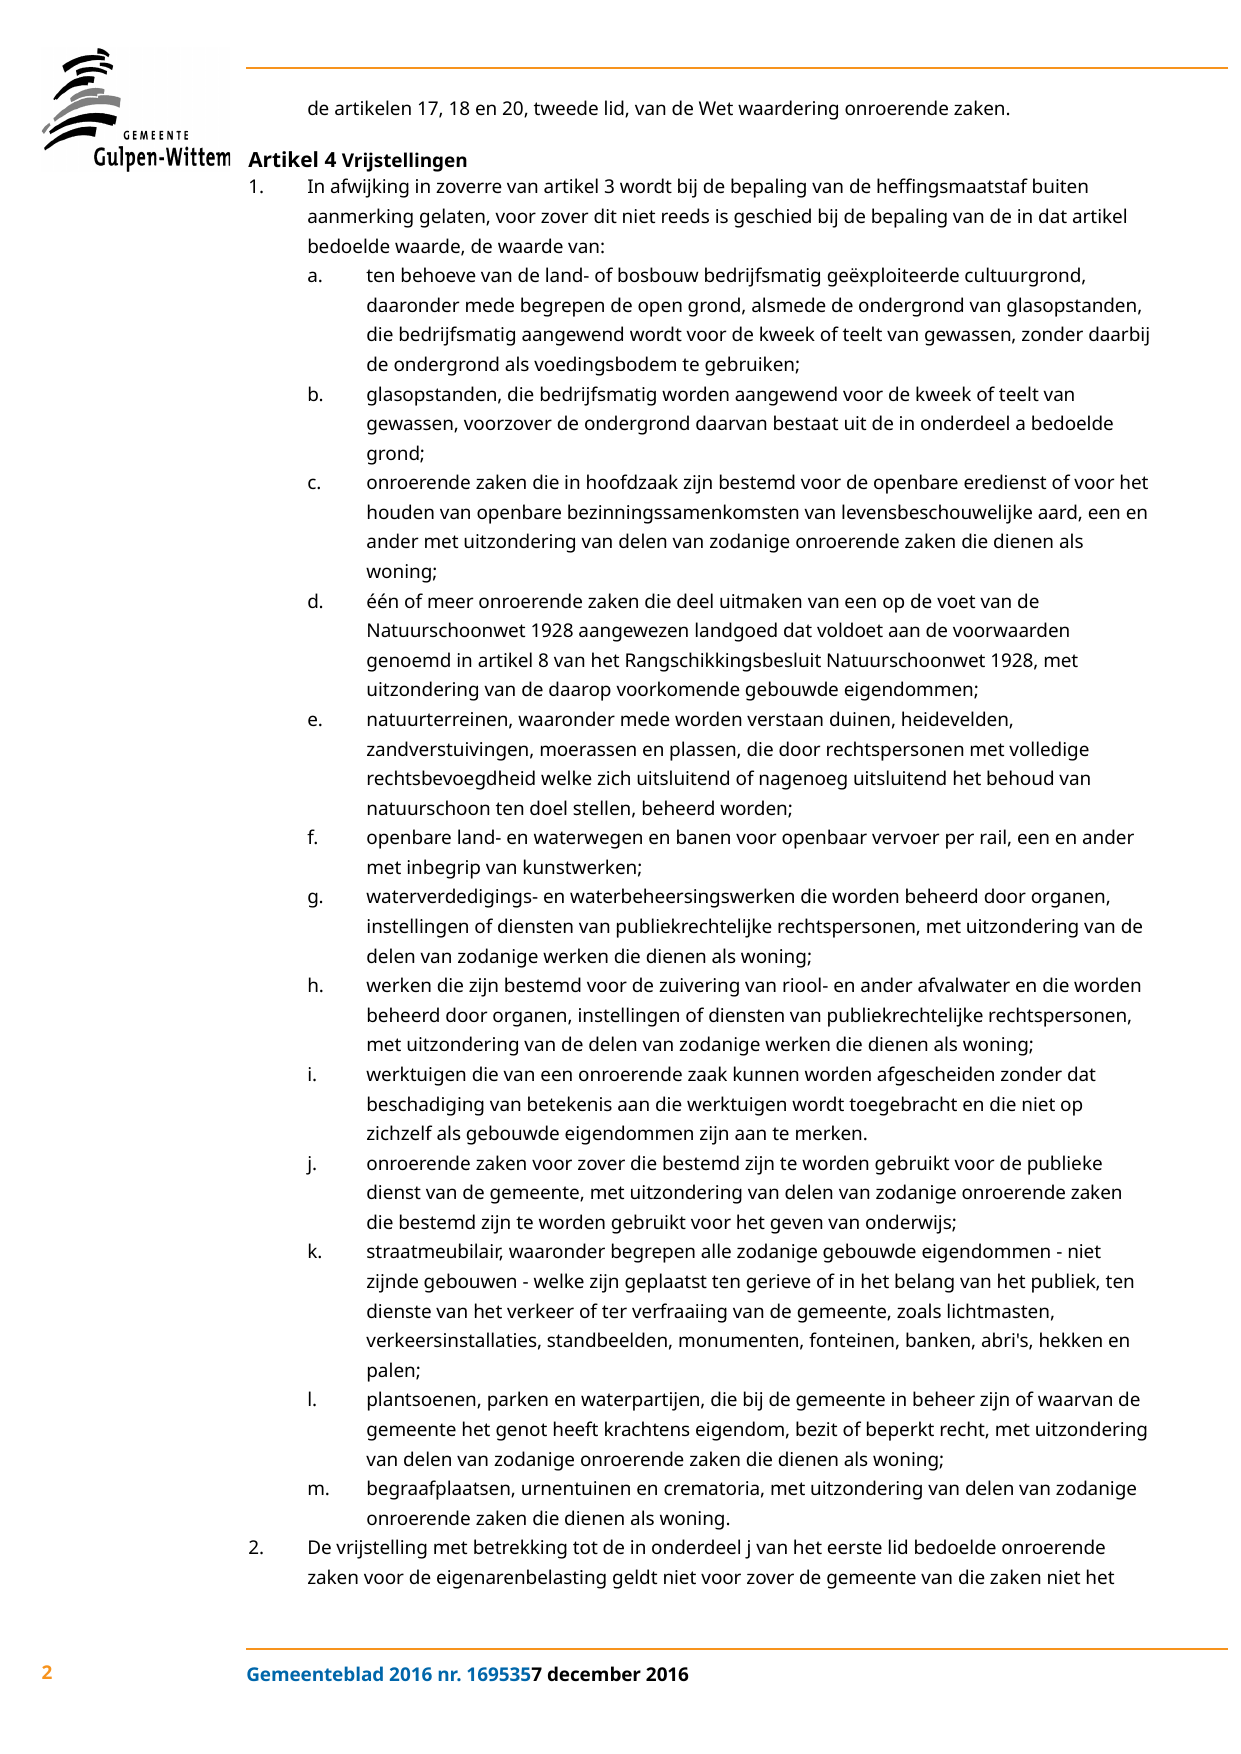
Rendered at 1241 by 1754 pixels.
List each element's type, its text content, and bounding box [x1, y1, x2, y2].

list waterverdedigings- en waterbeheersingswerken die worden beheerd door organen, instellingen of diensten van publiekrechtelijke rechtspersonen, met uitzondering van de delen van zodanige werken die dienen als woning; [307, 884, 1152, 968]
list begraafplaatsen, urnentuinen en crematoria, met uitzondering van delen van zodanige onroerende zaken die dienen als woning. [307, 1475, 1152, 1531]
list glasopstanden, die bedrijfsmatig worden aangewend voor de kweek of teelt van gewassen, voorzover de ondergrond daarvan bestaat uit de in onderdeel a bedoelde grond; [307, 381, 1152, 466]
list openbare land- en waterwegen en banen voor openbaar vervoer per rail, een en ander met inbegrip van kunstwerken; [307, 824, 1152, 880]
list één of meer onroerende zaken die deel uitmaken van een op de voet van de Natuurschoonwet 1928 aangewezen landgoed dat voldoet aan de voorwaarden genoemd in artikel 8 van het Rangschikkingsbesluit Natuurschoonwet 1928, met uitzondering van de daarop voorkomende gebouwde eigendommen; [307, 588, 1152, 702]
list onroerende zaken voor zover die bestemd zijn te worden gebruikt voor de publieke dienst van de gemeente, met uitzondering van delen van zodanige onroerende zaken die bestemd zijn te worden gebruikt voor het geven van onderwijs; [307, 1150, 1152, 1235]
list De vrijstelling met betrekking tot de in onderdeel j van het eerste lid bedoelde onroerende zaken voor de eigenarenbelasting geldt niet voor zover de gemeente van die zaken niet het [248, 1534, 1152, 1590]
list ten behoeve van de land- of bosbouw bedrijfsmatig geëxploiteerde cultuurgrond, daaronder mede begrepen de open grond, alsmede de ondergrond van glasopstanden, die bedrijfsmatig aangewend wordt voor de kweek of teelt van gewassen, zonder daarbij de ondergrond als voedingsbodem te gebruiken; [307, 262, 1152, 377]
picture [41, 47, 231, 172]
list In afwijking in zoverre van artikel 3 wordt bij de bepaling van de heffingsmaatstaf buiten aanmerking gelaten, voor zover dit niet reeds is geschied bij de bepaling van de in dat artikel bedoelde waarde, de waarde van: [248, 174, 1152, 258]
text Artikel 4 Vrijstellingen [248, 145, 1152, 174]
list onroerende zaken die in hoofdzaak zijn bestemd voor de openbare eredienst of voor het houden van openbare bezinningssamenkomsten van levensbeschouwelijke aard, een en ander met uitzondering van delen van zodanige onroerende zaken die dienen als woning; [307, 469, 1152, 584]
list werktuigen die van een onroerende zaak kunnen worden afgescheiden zonder dat beschadiging van betekenis aan die werktuigen wordt toegebracht en die niet op zichzelf als gebouwde eigendommen zijn aan te merken. [307, 1061, 1152, 1146]
list straatmeubilair, waaronder begrepen alle zodanige gebouwde eigendommen - niet zijnde gebouwen - welke zijn geplaatst ten gerieve of in het belang van het publiek, ten dienste van het verkeer of ter verfraaiing van de gemeente, zoals lichtmasten, verkeersinstallaties, standbeelden, monumenten, fonteinen, banken, abri's, hekken en palen; [307, 1239, 1152, 1383]
list de artikelen 17, 18 en 20, tweede lid, van de Wet waardering onroerende zaken. [248, 95, 1152, 121]
list werken die zijn bestemd voor de zuivering van riool- en ander afvalwater en die worden beheerd door organen, instellingen of diensten van publiekrechtelijke rechtspersonen, met uitzondering van de delen van zodanige werken die dienen als woning; [307, 972, 1152, 1057]
list natuurterreinen, waaronder mede worden verstaan duinen, heidevelden, zandverstuivingen, moerassen en plassen, die door rechtspersonen met volledige rechtsbevoegdheid welke zich uitsluitend of nagenoeg uitsluitend het behoud van natuurschoon ten doel stellen, beheerd worden; [307, 706, 1152, 821]
list plantsoenen, parken en waterpartijen, die bij de gemeente in beheer zijn of waarvan de gemeente het genot heeft krachtens eigendom, bezit of beperkt recht, met uitzondering van delen van zodanige onroerende zaken die dienen als woning; [307, 1387, 1152, 1471]
